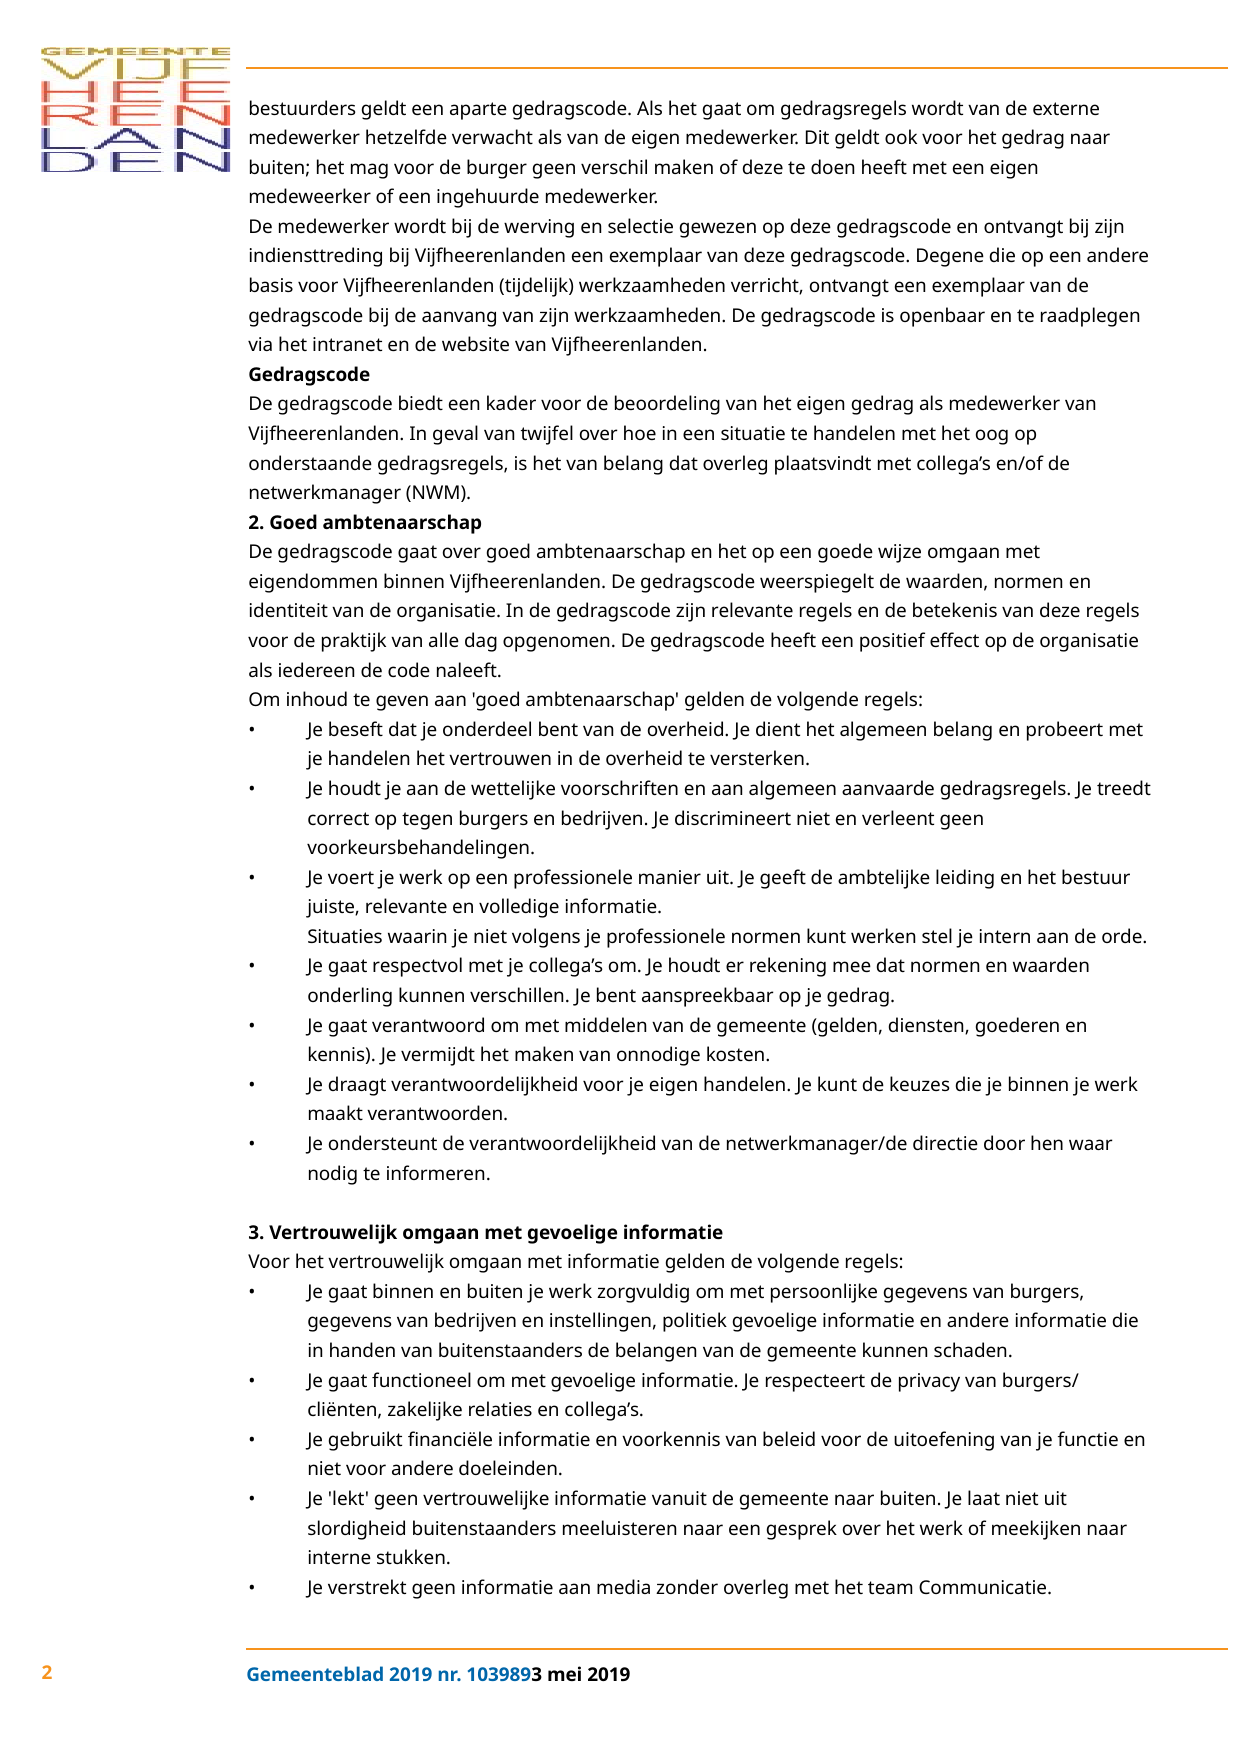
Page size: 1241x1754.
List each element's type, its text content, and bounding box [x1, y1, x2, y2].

text Voor het vertrouwelijk omgaan met informatie gelden de volgende regels: [248, 1248, 1152, 1274]
text De gedragscode gaat over goed ambtenaarschap en het op een goede wijze omgaan met eigendommen binnen Vijfheerenlanden. De gedragscode weerspiegelt de waarden, normen en identiteit van de organisatie. In de gedragscode zijn relevante regels en de betekenis van deze regels voor de praktijk van alle dag opgenomen. De gedragscode heeft een positief effect op de organisatie als iedereen de code naleeft. [248, 538, 1152, 683]
picture [41, 47, 231, 172]
list Je beseft dat je onderdeel bent van de overheid. Je dient het algemeen belang en probeert met je handelen het vertrouwen in de overheid te versterken. [248, 716, 1152, 771]
list Je gebruikt financiële informatie en voorkennis van beleid voor de uitoefening van je functie en niet voor andere doeleinden. [248, 1426, 1152, 1481]
text De gedragscode biedt een kader voor de beoordeling van het eigen gedrag als medewerker van Vijfheerenlanden. In geval van twijfel over hoe in een situatie te handelen met het oog op onderstaande gedragsregels, is het van belang dat overleg plaatsvindt met collega’s en/of de netwerkmanager (NWM). [248, 391, 1152, 505]
list Je gaat binnen en buiten je werk zorgvuldig om met persoonlijke gegevens van burgers, gegevens van bedrijven en instellingen, politiek gevoelige informatie en andere informatie die in handen van buitenstaanders de belangen van de gemeente kunnen schaden. [248, 1278, 1152, 1363]
text 3. Vertrouwelijk omgaan met gevoelige informatie [248, 1219, 1152, 1245]
list Je draagt verantwoordelijkheid voor je eigen handelen. Je kunt de keuzes die je binnen je werk maakt verantwoorden. [248, 1071, 1152, 1126]
list Je verstrekt geen informatie aan media zonder overleg met het team Communicatie. [248, 1574, 1152, 1600]
list Je voert je werk op een professionele manier uit. Je geeft de ambtelijke leiding en het bestuur juiste, relevante en volledige informatie. [248, 864, 1152, 919]
text bestuurders geldt een aparte gedragscode. Als het gaat om gedragsregels wordt van de externe medewerker hetzelfde verwacht als van de eigen medewerker. Dit geldt ook voor het gedrag naar buiten; het mag voor de burger geen verschil maken of deze te doen heeft met een eigen medeweerker of een ingehuurde medewerker. [248, 95, 1152, 209]
list Je ondersteunt de verantwoordelijkheid van de netwerkmanager/de directie door hen waar nodig te informeren. [248, 1130, 1152, 1186]
list Je houdt je aan de wettelijke voorschriften en aan algemeen aanvaarde gedragsregels. Je treedt correct op tegen burgers en bedrijven. Je discrimineert niet en verleent geen voorkeursbehandelingen. [248, 775, 1152, 860]
list Je gaat functioneel om met gevoelige informatie. Je respecteert de privacy van burgers/ cliënten, zakelijke relaties en collega’s. [248, 1367, 1152, 1422]
list Je gaat verantwoord om met middelen van de gemeente (gelden, diensten, goederen en kennis). Je vermijdt het maken van onnodige kosten. [248, 1012, 1152, 1067]
list Situaties waarin je niet volgens je professionele normen kunt werken stel je intern aan de orde. [248, 923, 1152, 949]
list Je gaat respectvol met je collega’s om. Je houdt er rekening mee dat normen en waarden onderling kunnen verschillen. Je bent aanspreekbaar op je gedrag. [248, 953, 1152, 1008]
text Om inhoud te geven aan 'goed ambtenaarschap' gelden de volgende regels: [248, 686, 1152, 712]
text De medewerker wordt bij de werving en selectie gewezen op deze gedragscode en ontvangt bij zijn indiensttreding bij Vijfheerenlanden een exemplaar van deze gedragscode. Degene die op een andere basis voor Vijfheerenlanden (tijdelijk) werkzaamheden verricht, ontvangt een exemplaar van de gedragscode bij de aanvang van zijn werkzaamheden. De gedragscode is openbaar en te raadplegen via het intranet en de website van Vijfheerenlanden. [248, 213, 1152, 357]
list Je 'lekt' geen vertrouwelijke informatie vanuit de gemeente naar buiten. Je laat niet uit slordigheid buitenstaanders meeluisteren naar een gesprek over het werk of meekijken naar interne stukken. [248, 1485, 1152, 1570]
text Gedragscode [248, 361, 1152, 387]
text 2. Goed ambtenaarschap [248, 509, 1152, 535]
